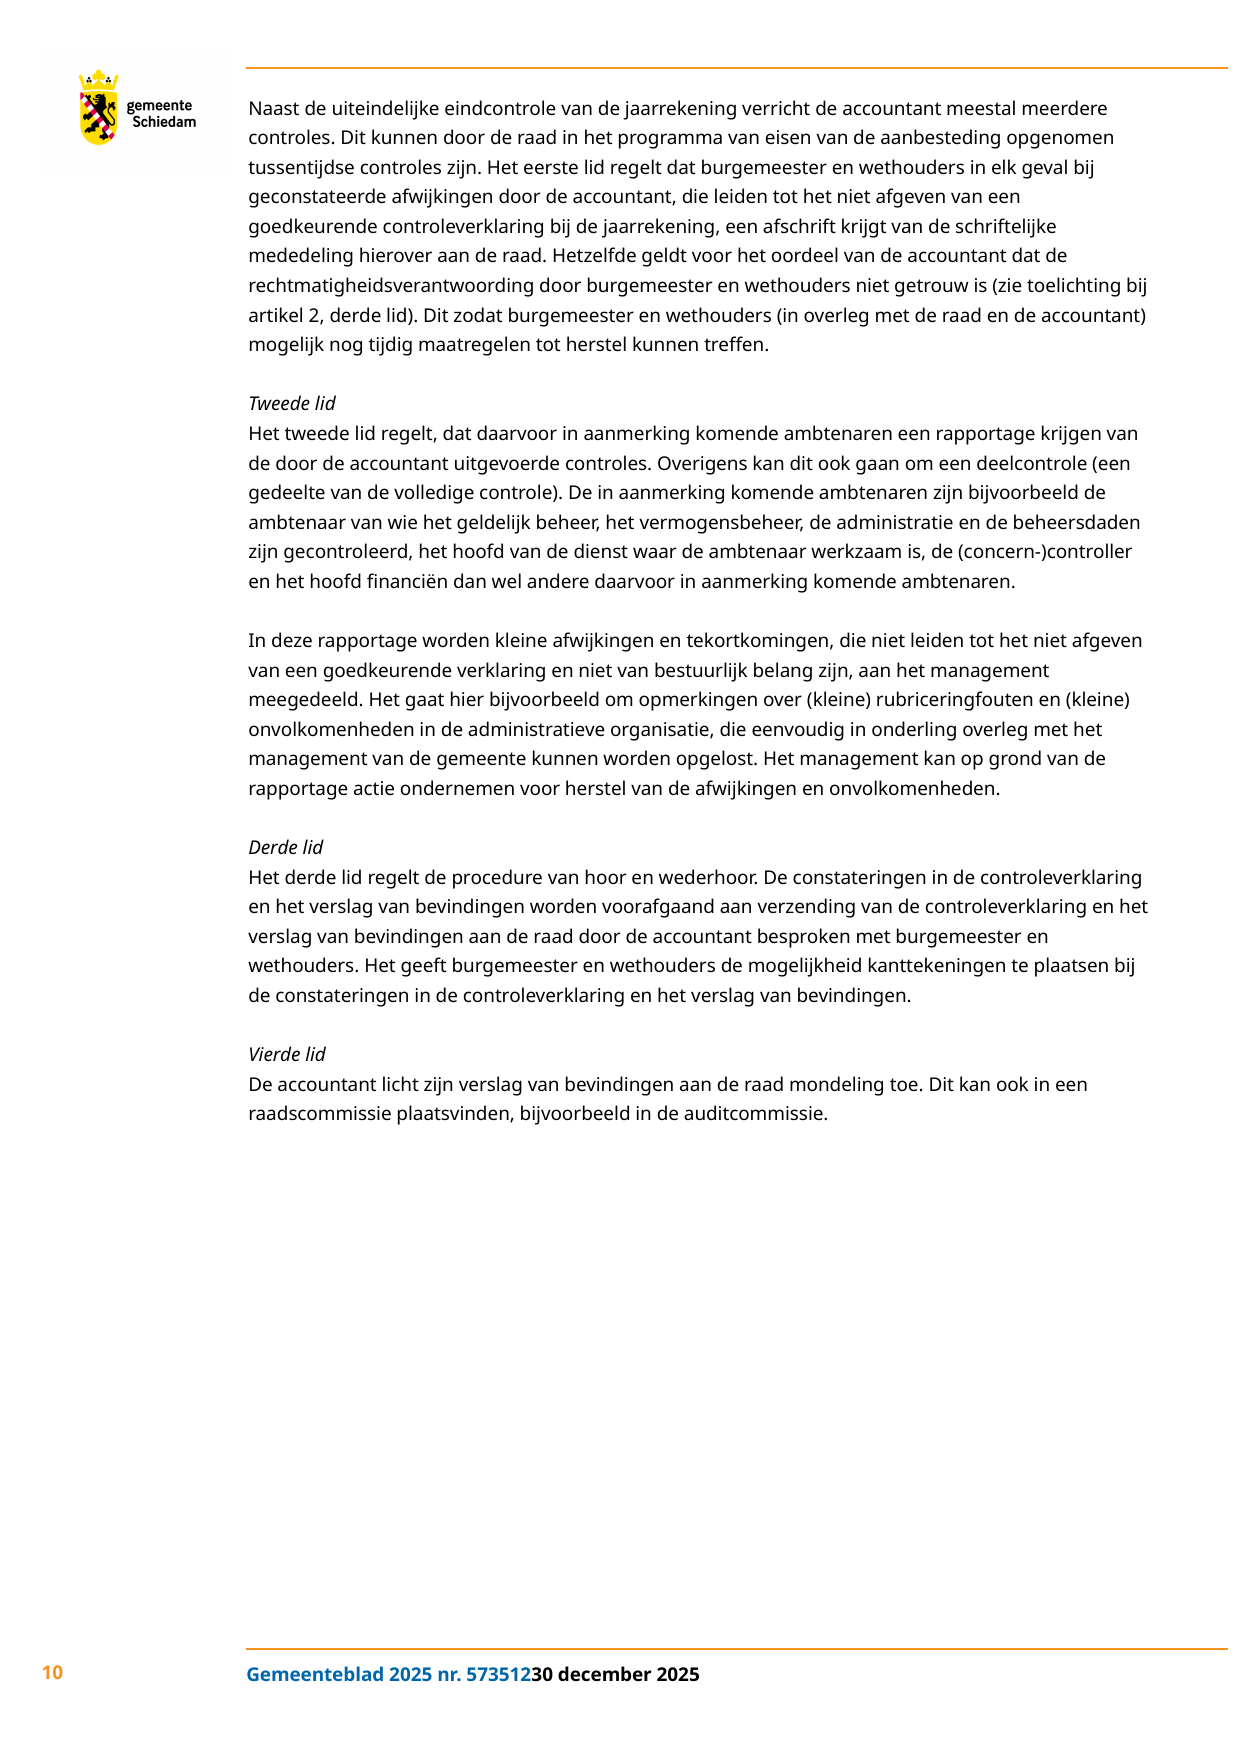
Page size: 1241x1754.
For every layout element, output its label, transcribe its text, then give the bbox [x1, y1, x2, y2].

text Vierde lid [248, 1041, 1152, 1067]
text Het derde lid regelt de procedure van hoor en wederhoor. De constateringen in de controleverklaring en het verslag van bevindingen worden voorafgaand aan verzending van de controleverklaring en het verslag van bevindingen aan de raad door de accountant besproken met burgemeester en wethouders. Het geeft burgemeester en wethouders de mogelijkheid kanttekeningen te plaatsen bij de constateringen in de controleverklaring en het verslag van bevindingen. [248, 864, 1152, 1008]
text Het tweede lid regelt, dat daarvoor in aanmerking komende ambtenaren een rapportage krijgen van de door de accountant uitgevoerde controles. Overigens kan dit ook gaan om een deelcontrole (een gedeelte van de volledige controle). De in aanmerking komende ambtenaren zijn bijvoorbeeld de ambtenaar van wie het geldelijk beheer, het vermogensbeheer, de administratie en de beheersdaden zijn gecontroleerd, het hoofd van de dienst waar de ambtenaar werkzaam is, de (concern-)controller en het hoofd financiën dan wel andere daarvoor in aanmerking komende ambtenaren. [248, 420, 1152, 594]
picture [41, 47, 231, 172]
text De accountant licht zijn verslag van bevindingen aan de raad mondeling toe. Dit kan ook in een raadscommissie plaatsvinden, bijvoorbeeld in de auditcommissie. [248, 1071, 1152, 1126]
text In deze rapportage worden kleine afwijkingen en tekortkomingen, die niet leiden tot het niet afgeven van een goedkeurende verklaring en niet van bestuurlijk belang zijn, aan het management meegedeeld. Het gaat hier bijvoorbeeld om opmerkingen over (kleine) rubriceringfouten en (kleine) onvolkomenheden in de administratieve organisatie, die eenvoudig in onderling overleg met het management van de gemeente kunnen worden opgelost. Het management kan op grond van de rapportage actie ondernemen voor herstel van de afwijkingen en onvolkomenheden. [248, 627, 1152, 801]
text Derde lid [248, 834, 1152, 860]
text Naast de uiteindelijke eindcontrole van de jaarrekening verricht de accountant meestal meerdere controles. Dit kunnen door de raad in het programma van eisen van de aanbesteding opgenomen tussentijdse controles zijn. Het eerste lid regelt dat burgemeester en wethouders in elk geval bij geconstateerde afwijkingen door de accountant, die leiden tot het niet afgeven van een goedkeurende controleverklaring bij de jaarrekening, een afschrift krijgt van de schriftelijke mededeling hierover aan de raad. Hetzelfde geldt voor het oordeel van de accountant dat de rechtmatigheidsverantwoording door burgemeester en wethouders niet getrouw is (zie toelichting bij artikel 2, derde lid). Dit zodat burgemeester en wethouders (in overleg met de raad en de accountant) mogelijk nog tijdig maatregelen tot herstel kunnen treffen. [248, 95, 1152, 357]
text Tweede lid [248, 391, 1152, 416]
